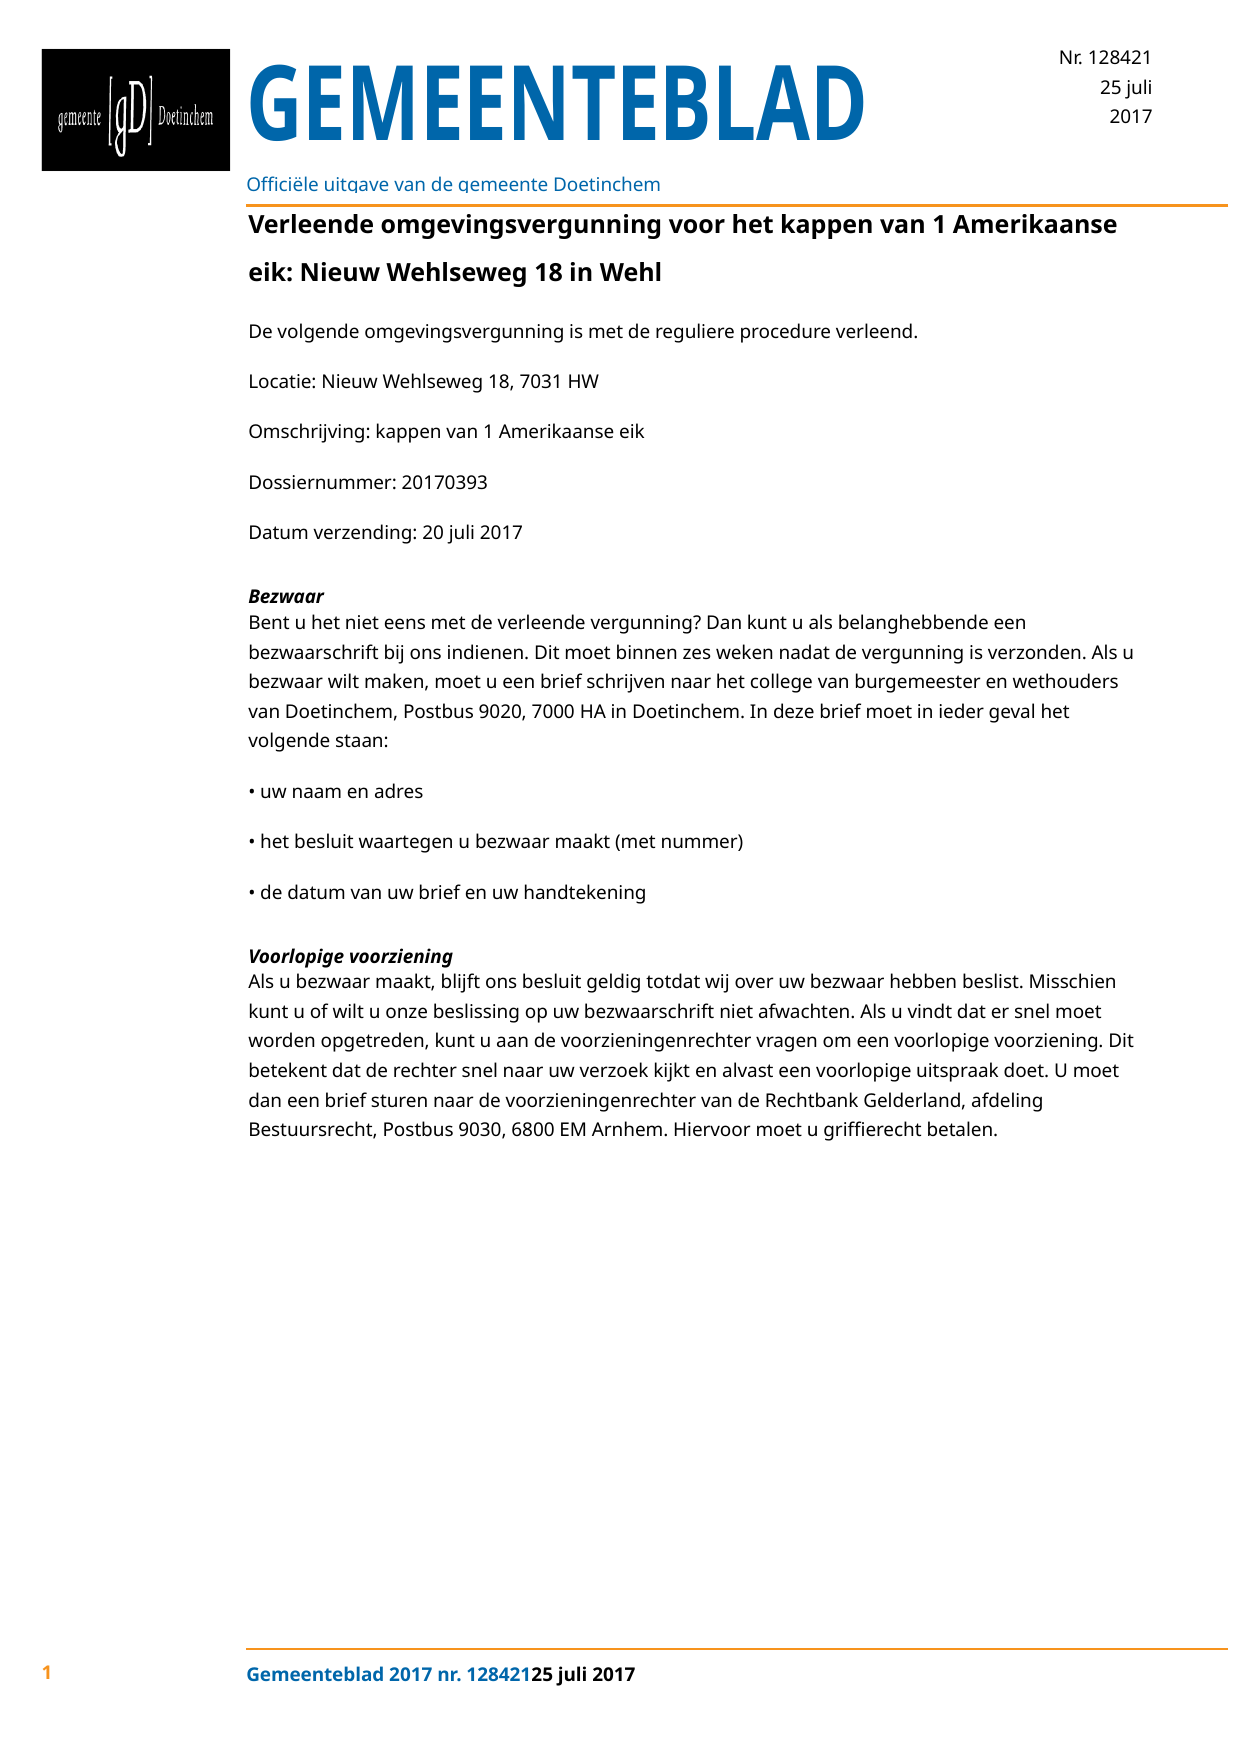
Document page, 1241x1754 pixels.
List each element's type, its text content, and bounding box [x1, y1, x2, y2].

text De volgende omgevingsvergunning is met de reguliere procedure verleend. [248, 318, 1152, 344]
text Verleende omgevingsvergunning voor het kappen van 1 Amerikaanse eik: Nieuw Wehlseweg 18 in Wehl [248, 207, 1152, 288]
text Omschrijving: kappen van 1 Amerikaanse eik [248, 419, 1152, 444]
picture [41, 47, 231, 172]
text Datum verzending: 20 juli 2017 [248, 519, 1152, 545]
text • uw naam en adres [248, 778, 1152, 804]
text • het besluit waartegen u bezwaar maakt (met nummer) [248, 828, 1152, 854]
text Locatie: Nieuw Wehlseweg 18, 7031 HW [248, 368, 1152, 394]
text Voorlopige voorziening [248, 943, 1152, 968]
text • de datum van uw brief en uw handtekening [248, 879, 1152, 904]
text Bent u het niet eens met de verleende vergunning? Dan kunt u als belanghebbende een bezwaarschrift bij ons indienen. Dit moet binnen zes weken nadat de vergunning is verzonden. Als u bezwaar wilt maken, moet u een brief schrijven naar het college van burgemeester en wethouders van Doetinchem, Postbus 9020, 7000 HA in Doetinchem. In deze brief moet in ieder geval het volgende staan: [248, 609, 1152, 753]
text Bezwaar [248, 583, 1152, 609]
text Als u bezwaar maakt, blijft ons besluit geldig totdat wij over uw bezwaar hebben beslist. Misschien kunt u of wilt u onze beslissing op uw bezwaarschrift niet afwachten. Als u vindt dat er snel moet worden opgetreden, kunt u aan de voorzieningenrechter vragen om een voorlopige voorziening. Dit betekent dat de rechter snel naar uw verzoek kijkt en alvast een voorlopige uitspraak doet. U moet dan een brief sturen naar de voorzieningenrechter van de Rechtbank Gelderland, afdeling Bestuursrecht, Postbus 9030, 6800 EM Arnhem. Hiervoor moet u griffierecht betalen. [248, 968, 1152, 1142]
text Dossiernummer: 20170393 [248, 469, 1152, 495]
